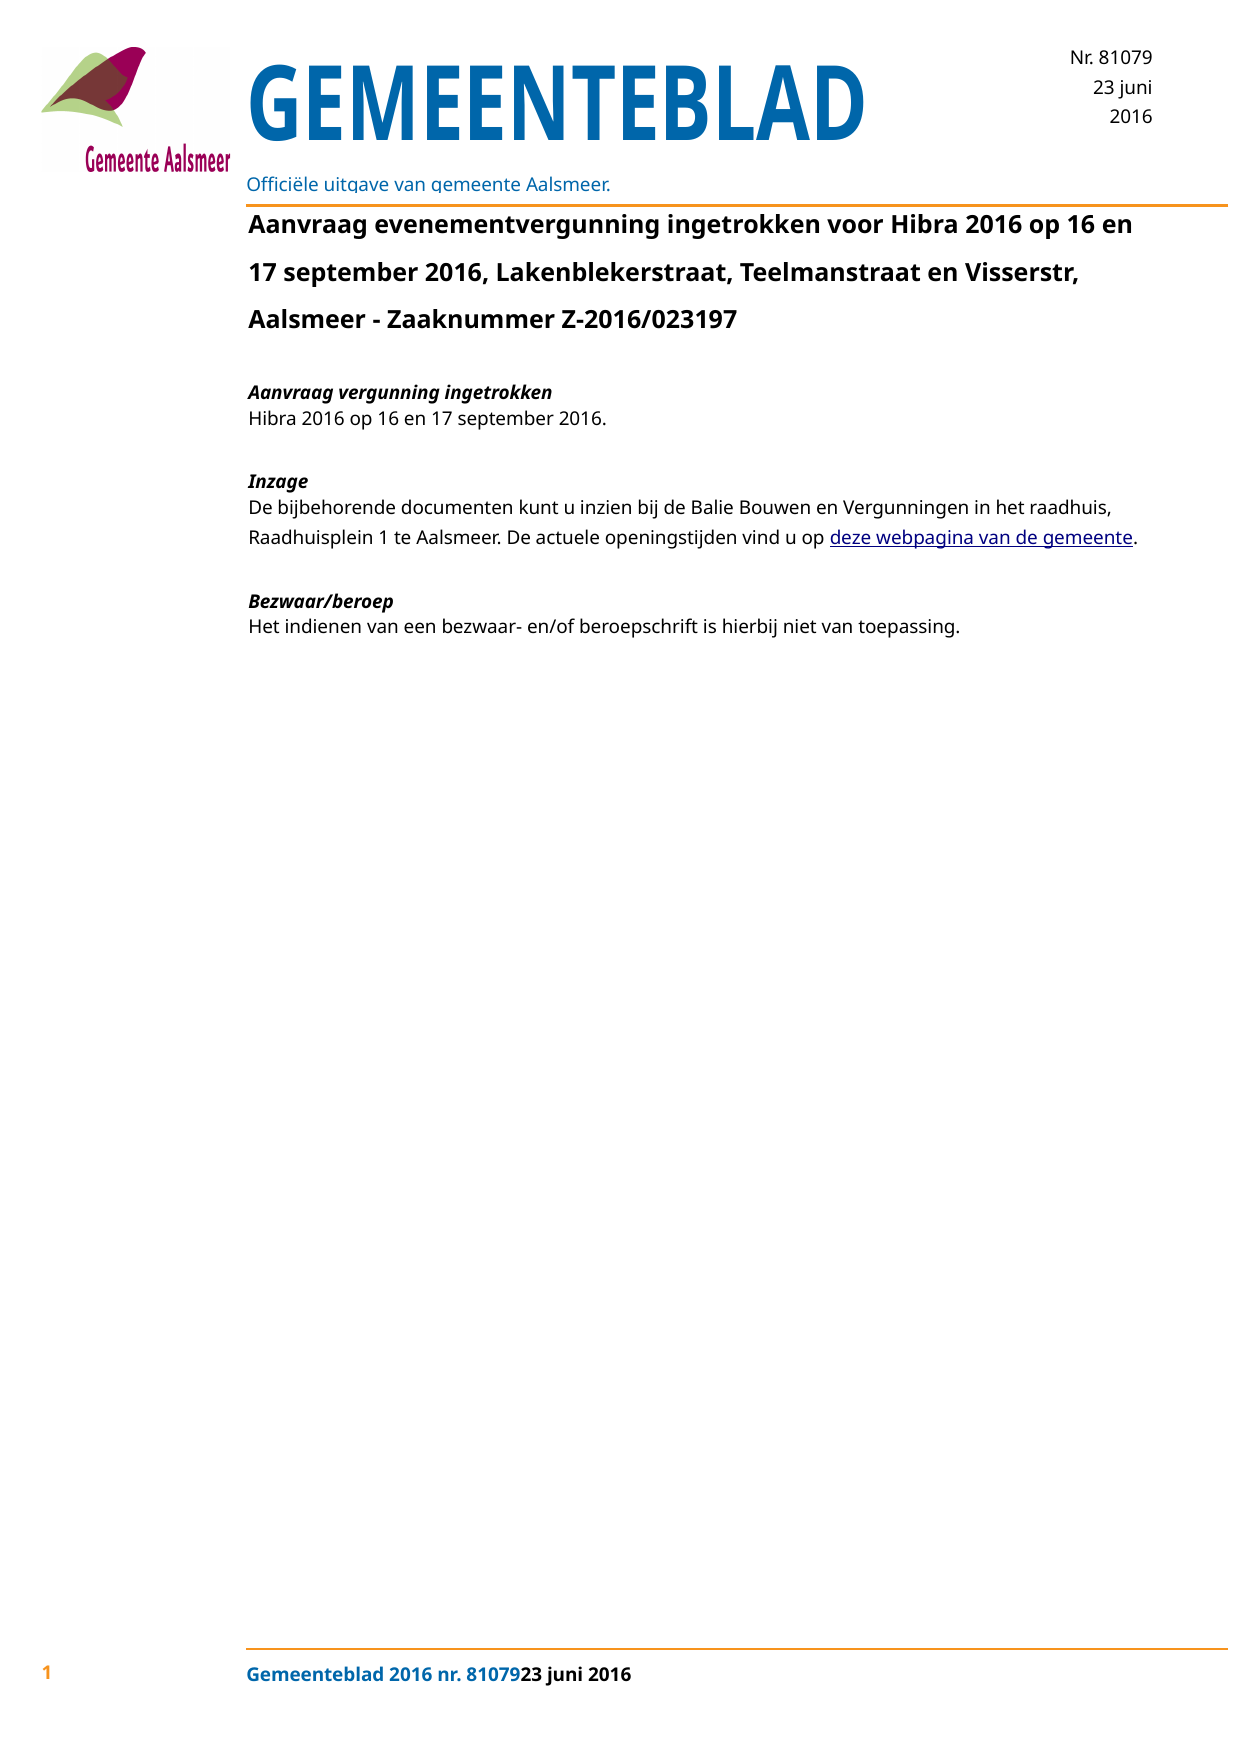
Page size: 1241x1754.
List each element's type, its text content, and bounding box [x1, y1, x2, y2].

text De bijbehorende documenten kunt u inzien bij de Balie Bouwen en Vergunningen in het raadhuis, Raadhuisplein 1 te Aalsmeer. De actuele openingstijden vind u op deze webpagina van de gemeente. [248, 494, 1152, 550]
text Inzage [248, 469, 1152, 494]
text Bezwaar/beroep [248, 588, 1152, 614]
text Aanvraag vergunning ingetrokken [248, 379, 1152, 405]
text Het indienen van een bezwaar- en/of beroepschrift is hierbij niet van toepassing. [248, 614, 1152, 639]
picture [41, 47, 231, 172]
text Hibra 2016 op 16 en 17 september 2016. [248, 405, 1152, 431]
text Aanvraag evenementvergunning ingetrokken voor Hibra 2016 op 16 en 17 september 2016, Lakenblekerstraat, Teelmanstraat en Visserstr, Aalsmeer - Zaaknummer Z-2016/023197 [248, 207, 1152, 336]
